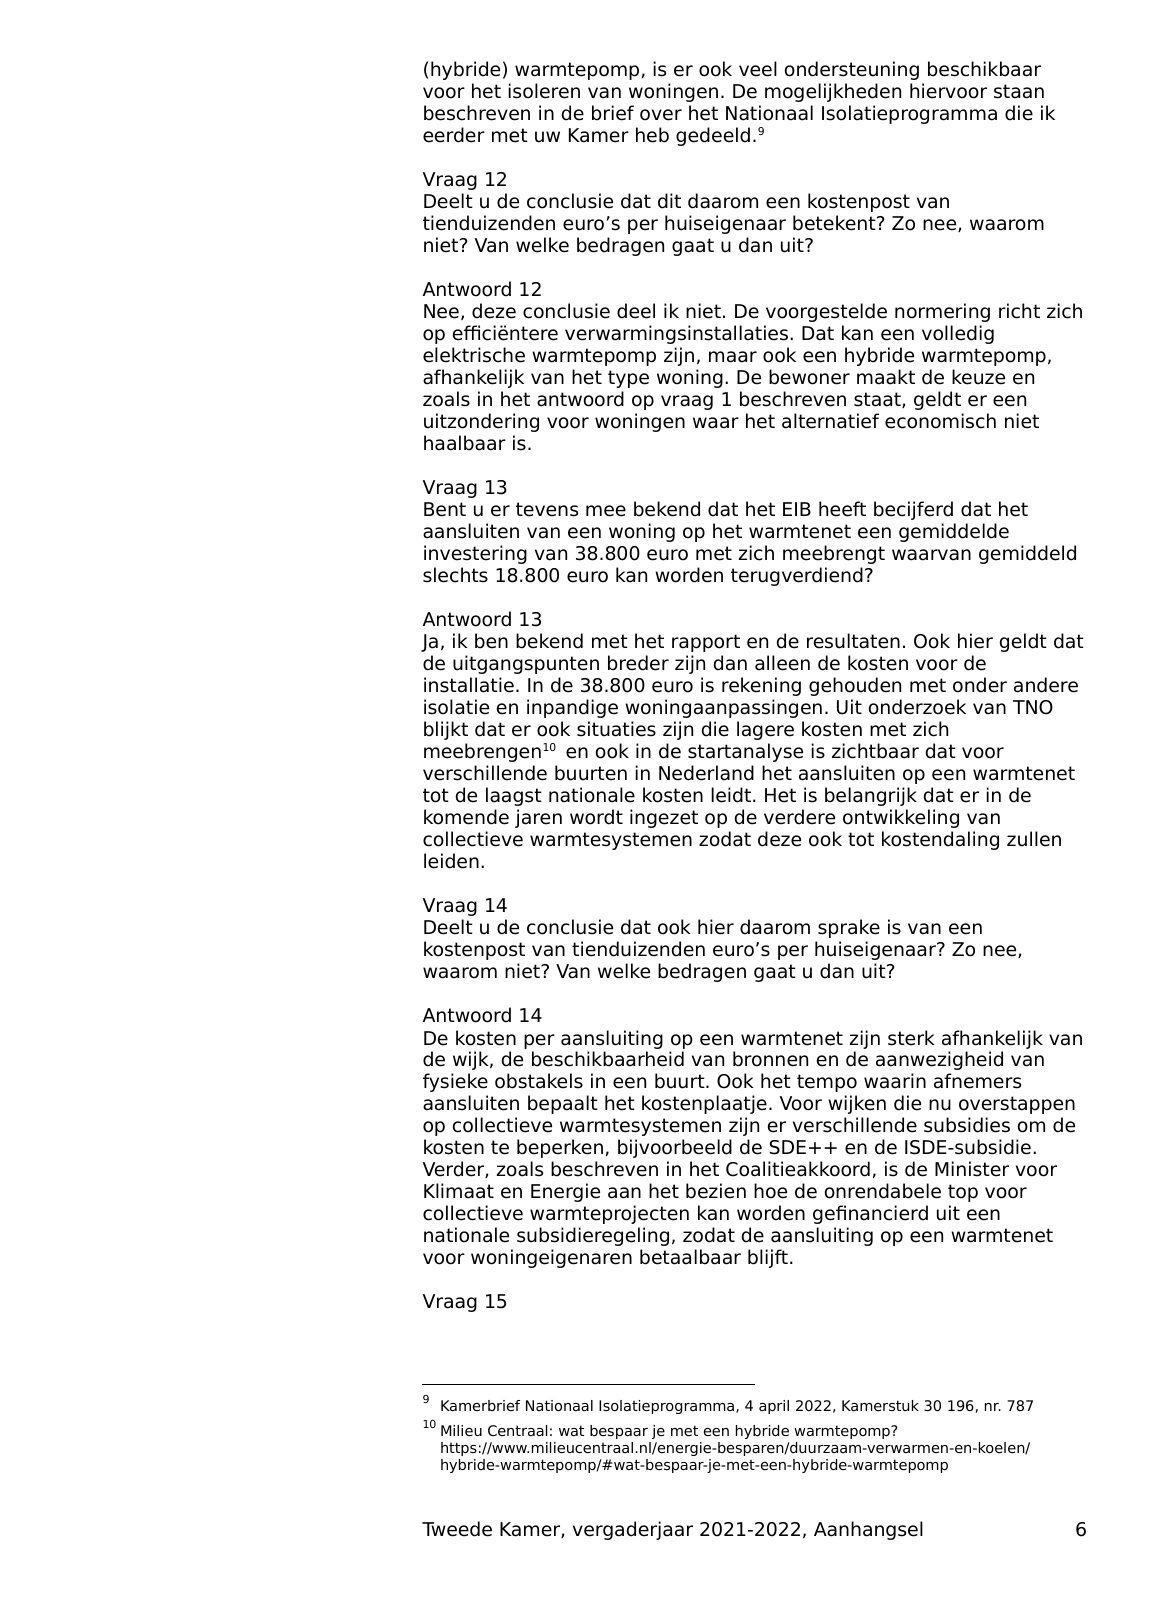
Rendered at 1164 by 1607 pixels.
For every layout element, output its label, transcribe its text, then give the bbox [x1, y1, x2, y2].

text Nee, deze conclusie deel ik niet. De voorgestelde normering richt zich op efficiëntere verwarmingsinstallaties. Dat kan een volledig elektrische warmtepomp zijn, maar ook een hybride warmtepomp, afhankelijk van het type woning. De bewoner maakt de keuze en zoals in het antwoord op vraag 1 beschreven staat, geldt er een uitzondering voor woningen waar het alternatief economisch niet haalbaar is. [422, 301, 1087, 455]
text Deelt u de conclusie dat dit daarom een kostenpost van tienduizenden euro’s per huiseigenaar betekent? Zo nee, waarom niet? Van welke bedragen gaat u dan uit? [422, 191, 1087, 257]
text Vraag 14 [422, 895, 1087, 917]
text (hybride) warmtepomp, is er ook veel ondersteuning beschikbaar voor het isoleren van woningen. De mogelijkheden hiervoor staan beschreven in de brief over het Nationaal Isolatieprogramma die ik eerder met uw Kamer heb gedeeld. [422, 59, 1087, 147]
text Milieu Centraal: wat bespaar je met een hybride warmtepomp? https://www.milieucentraal.nl/energie-besparen/duurzaam-verwarmen-en-koelen/hybride-warmtepomp/#wat-bespaar-je-met-een-hybride-warmtepomp [422, 1418, 1087, 1474]
text Kamerbrief Nationaal Isolatieprogramma, 4 april 2022, Kamerstuk 30 196, nr. 787 [422, 1393, 1087, 1416]
text De kosten per aansluiting op een warmtenet zijn sterk afhankelijk van de wijk, de beschikbaarheid van bronnen en de aanwezigheid van fysieke obstakels in een buurt. Ook het tempo waarin afnemers aansluiten bepaalt het kostenplaatje. Voor wijken die nu overstappen op collectieve warmtesystemen zijn er verschillende subsidies om de kosten te beperken, bijvoorbeeld de SDE++ en de ISDE-subsidie. Verder, zoals beschreven in het Coalitieakkoord, is de Minister voor Klimaat en Energie aan het bezien hoe de onrendabele top voor collectieve warmteprojecten kan worden gefinancierd uit een nationale subsidieregeling, zodat de aansluiting op een warmtenet voor woningeigenaren betaalbaar blijft. [422, 1027, 1087, 1269]
text Ja, ik ben bekend met het rapport en de resultaten. Ook hier geldt dat de uitgangspunten breder zijn dan alleen de kosten voor de installatie. In de 38.800 euro is rekening gehouden met onder andere isolatie en inpandige woningaanpassingen. Uit onderzoek van TNO blijkt dat er ook situaties zijn die lagere kosten met zich meebrengen en ook in de startanalyse is zichtbaar dat voor verschillende buurten in Nederland het aansluiten op een warmtenet tot de laagst nationale kosten leidt. Het is belangrijk dat er in de komende jaren wordt ingezet op de verdere ontwikkeling van collectieve warmtesystemen zodat deze ook tot kostendaling zullen leiden. [422, 631, 1087, 873]
text Vraag 13 [422, 477, 1087, 499]
text Bent u er tevens mee bekend dat het EIB heeft becijferd dat het aansluiten van een woning op het warmtenet een gemiddelde investering van 38.800 euro met zich meebrengt waarvan gemiddeld slechts 18.800 euro kan worden terugverdiend? [422, 499, 1087, 587]
text Vraag 12 [422, 169, 1087, 191]
text Antwoord 13 [422, 609, 1087, 631]
text Antwoord 12 [422, 279, 1087, 301]
text Antwoord 14 [422, 1005, 1087, 1027]
text Vraag 15 [422, 1291, 1087, 1313]
text Deelt u de conclusie dat ook hier daarom sprake is van een kostenpost van tienduizenden euro’s per huiseigenaar? Zo nee, waarom niet? Van welke bedragen gaat u dan uit? [422, 917, 1087, 983]
